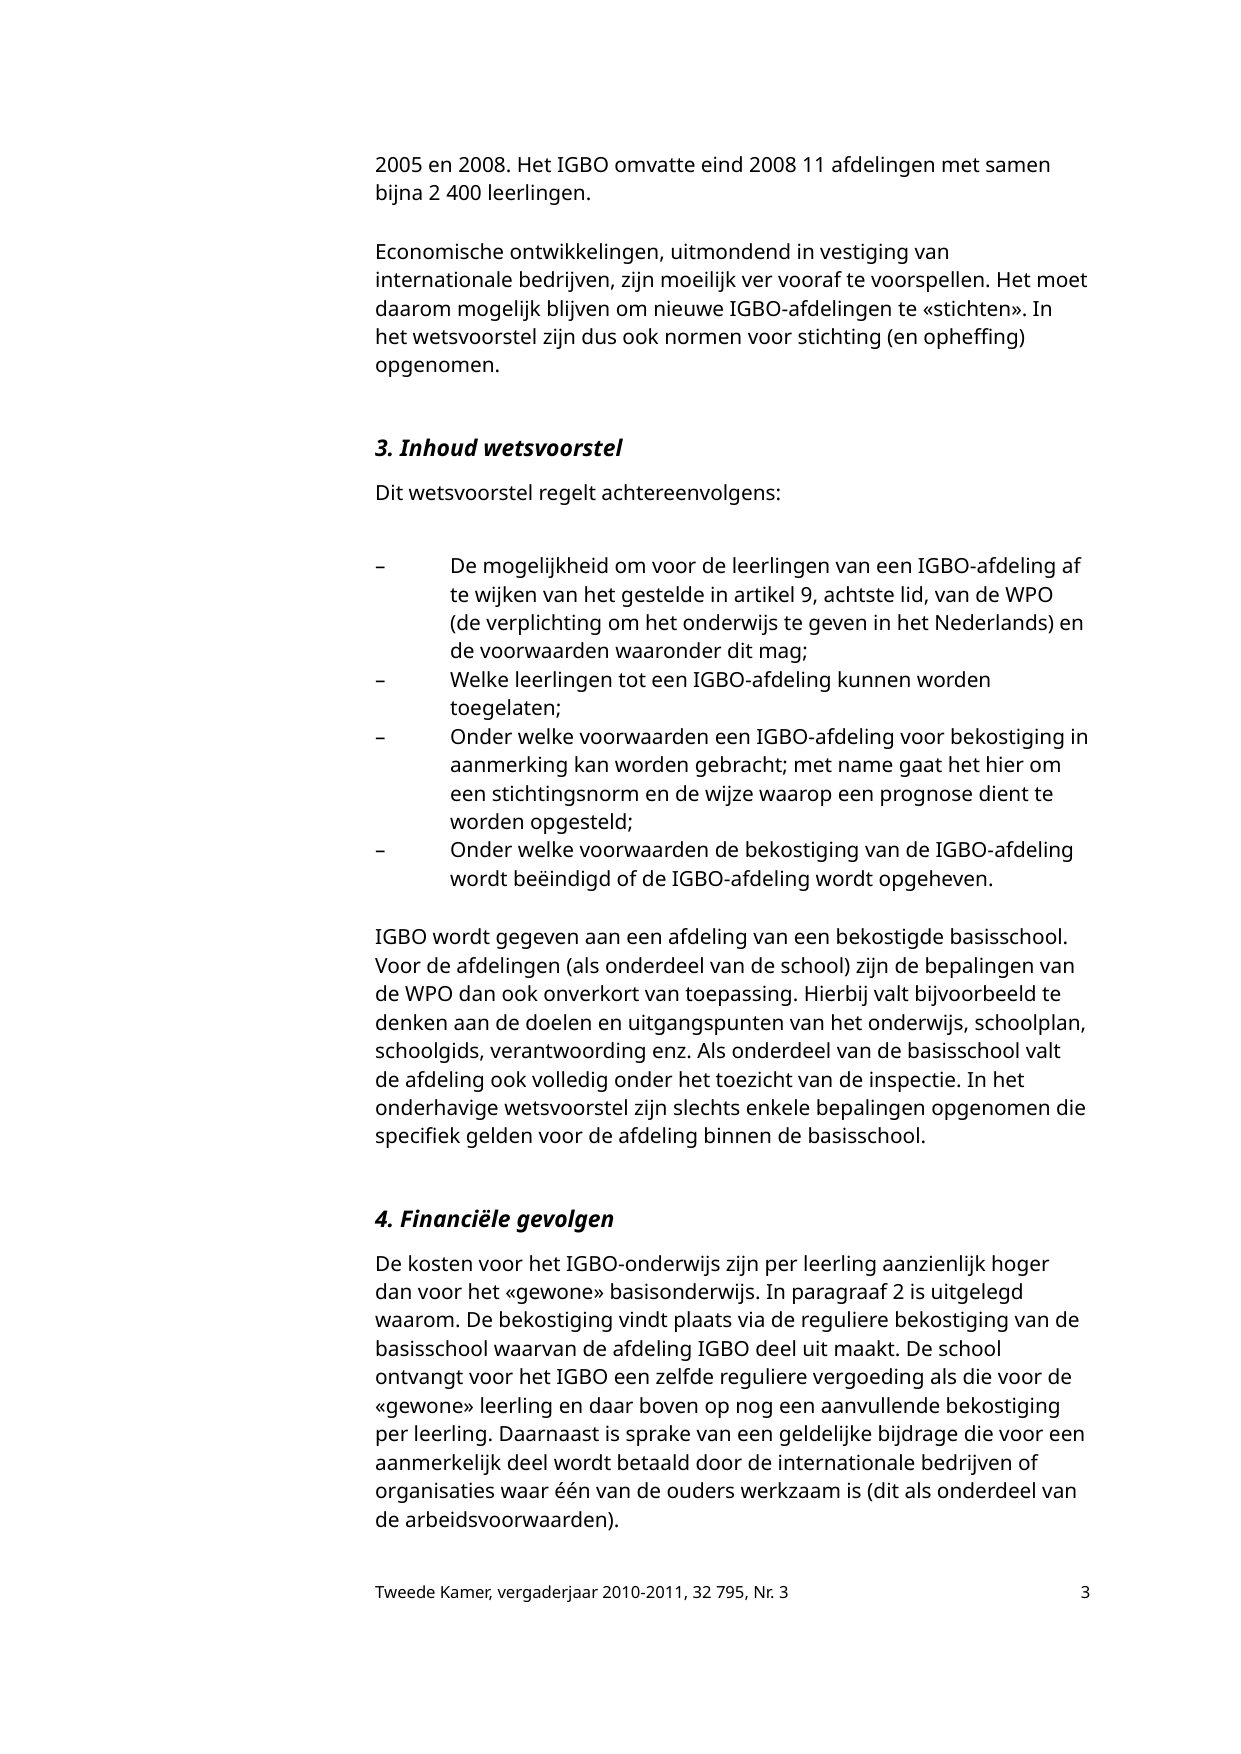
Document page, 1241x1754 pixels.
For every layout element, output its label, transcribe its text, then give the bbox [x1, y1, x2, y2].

list Onder welke voorwaarden een IGBO-afdeling voor bekostiging in aanmerking kan worden gebracht; met name gaat het hier om een stichtingsnorm en de wijze waarop een prognose dient te worden opgesteld; [375, 722, 1090, 836]
text IGBO wordt gegeven aan een afdeling van een bekostigde basisschool. Voor de afdelingen (als onderdeel van de school) zijn de bepalingen van de WPO dan ook onverkort van toepassing. Hierbij valt bijvoorbeeld te denken aan de doelen en uitgangspunten van het onderwijs, schoolplan, schoolgids, verantwoording enz. Als onderdeel van de basisschool valt de afdeling ook volledig onder het toezicht van de inspectie. In het onderhavige wetsvoorstel zijn slechts enkele bepalingen opgenomen die specifiek gelden voor de afdeling binnen de basisschool. [375, 922, 1090, 1150]
text 2005 en 2008. Het IGBO omvatte eind 2008 11 afdelingen met samen bijna 2 400 leerlingen. [375, 150, 1090, 207]
list Welke leerlingen tot een IGBO-afdeling kunnen worden toegelaten; [375, 665, 1090, 722]
text Dit wetsvoorstel regelt achtereenvolgens: [375, 478, 1090, 506]
list Onder welke voorwaarden de bekostiging van de IGBO-afdeling wordt beëindigd of de IGBO-afdeling wordt opgeheven. [375, 836, 1090, 892]
subtitle 3. Inhoud wetsvoorstel [375, 432, 1090, 463]
text Economische ontwikkelingen, uitmondend in vestiging van internationale bedrijven, zijn moeilijk ver vooraf te voorspellen. Het moet daarom mogelijk blijven om nieuwe IGBO-afdelingen te «stichten». In het wetsvoorstel zijn dus ook normen voor stichting (en opheffing) opgenomen. [375, 237, 1090, 379]
text De kosten voor het IGBO-onderwijs zijn per leerling aanzienlijk hoger dan voor het «gewone» basisonderwijs. In paragraaf 2 is uitgelegd waarom. De bekostiging vindt plaats via de reguliere bekostiging van de basisschool waarvan de afdeling IGBO deel uit maakt. De school ontvangt voor het IGBO een zelfde reguliere vergoeding als die voor de «gewone» leerling en daar boven op nog een aanvullende bekostiging per leerling. Daarnaast is sprake van een geldelijke bijdrage die voor een aanmerkelijk deel wordt betaald door de internationale bedrijven of organisaties waar één van de ouders werkzaam is (dit als onderdeel van de arbeidsvoorwaarden). [375, 1249, 1090, 1533]
list De mogelijkheid om voor de leerlingen van een IGBO-afdeling af te wijken van het gestelde in artikel 9, achtste lid, van de WPO (de verplichting om het onderwijs te geven in het Nederlands) en de voorwaarden waaronder dit mag; [375, 551, 1090, 665]
subtitle 4. Financiële gevolgen [375, 1202, 1090, 1234]
